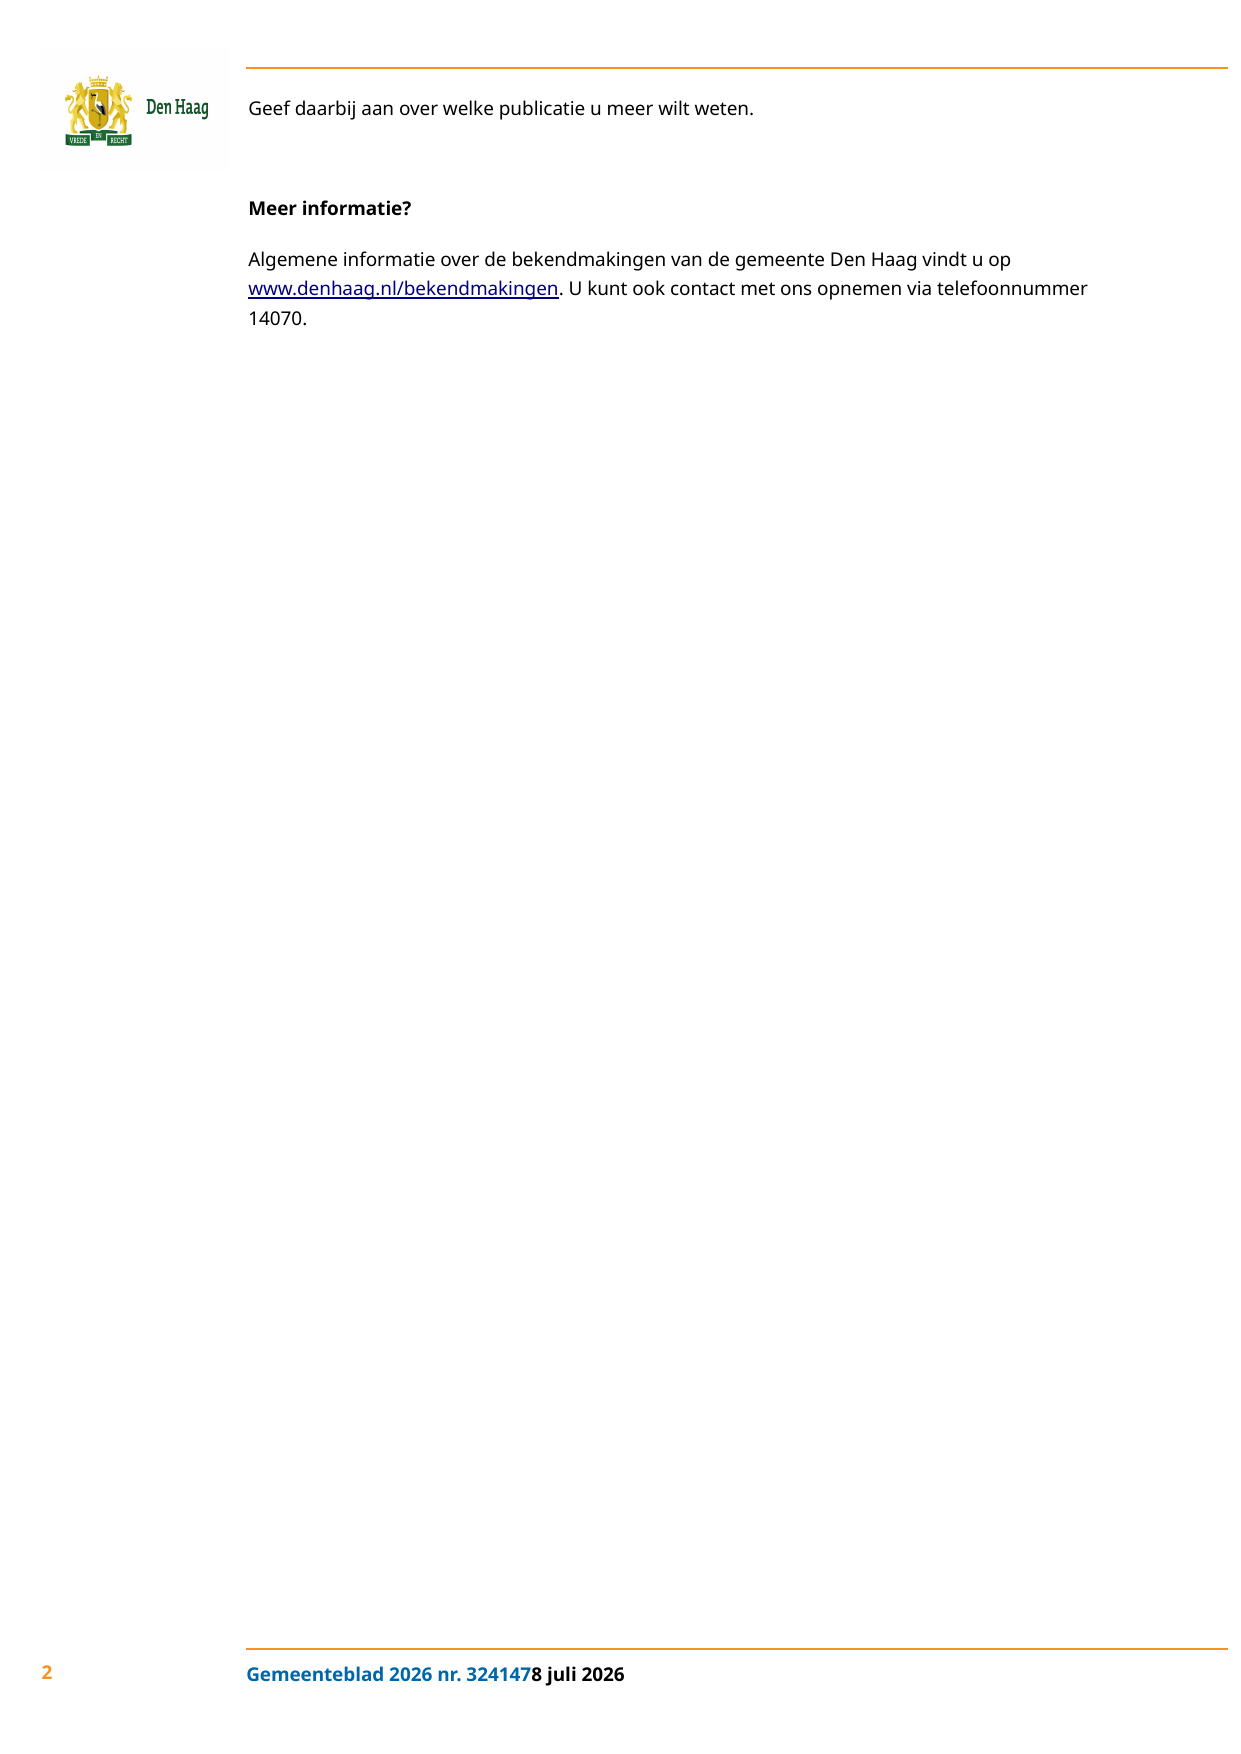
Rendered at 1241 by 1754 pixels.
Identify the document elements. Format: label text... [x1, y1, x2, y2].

text Geef daarbij aan over welke publicatie u meer wilt weten. [248, 95, 1152, 121]
text Algemene informatie over de bekendmakingen van de gemeente Den Haag vindt u op www.denhaag.nl/bekendmakingen. U kunt ook contact met ons opnemen via telefoonnummer 14070. [248, 246, 1152, 331]
picture [41, 47, 231, 172]
text Meer informatie? [248, 196, 1152, 221]
